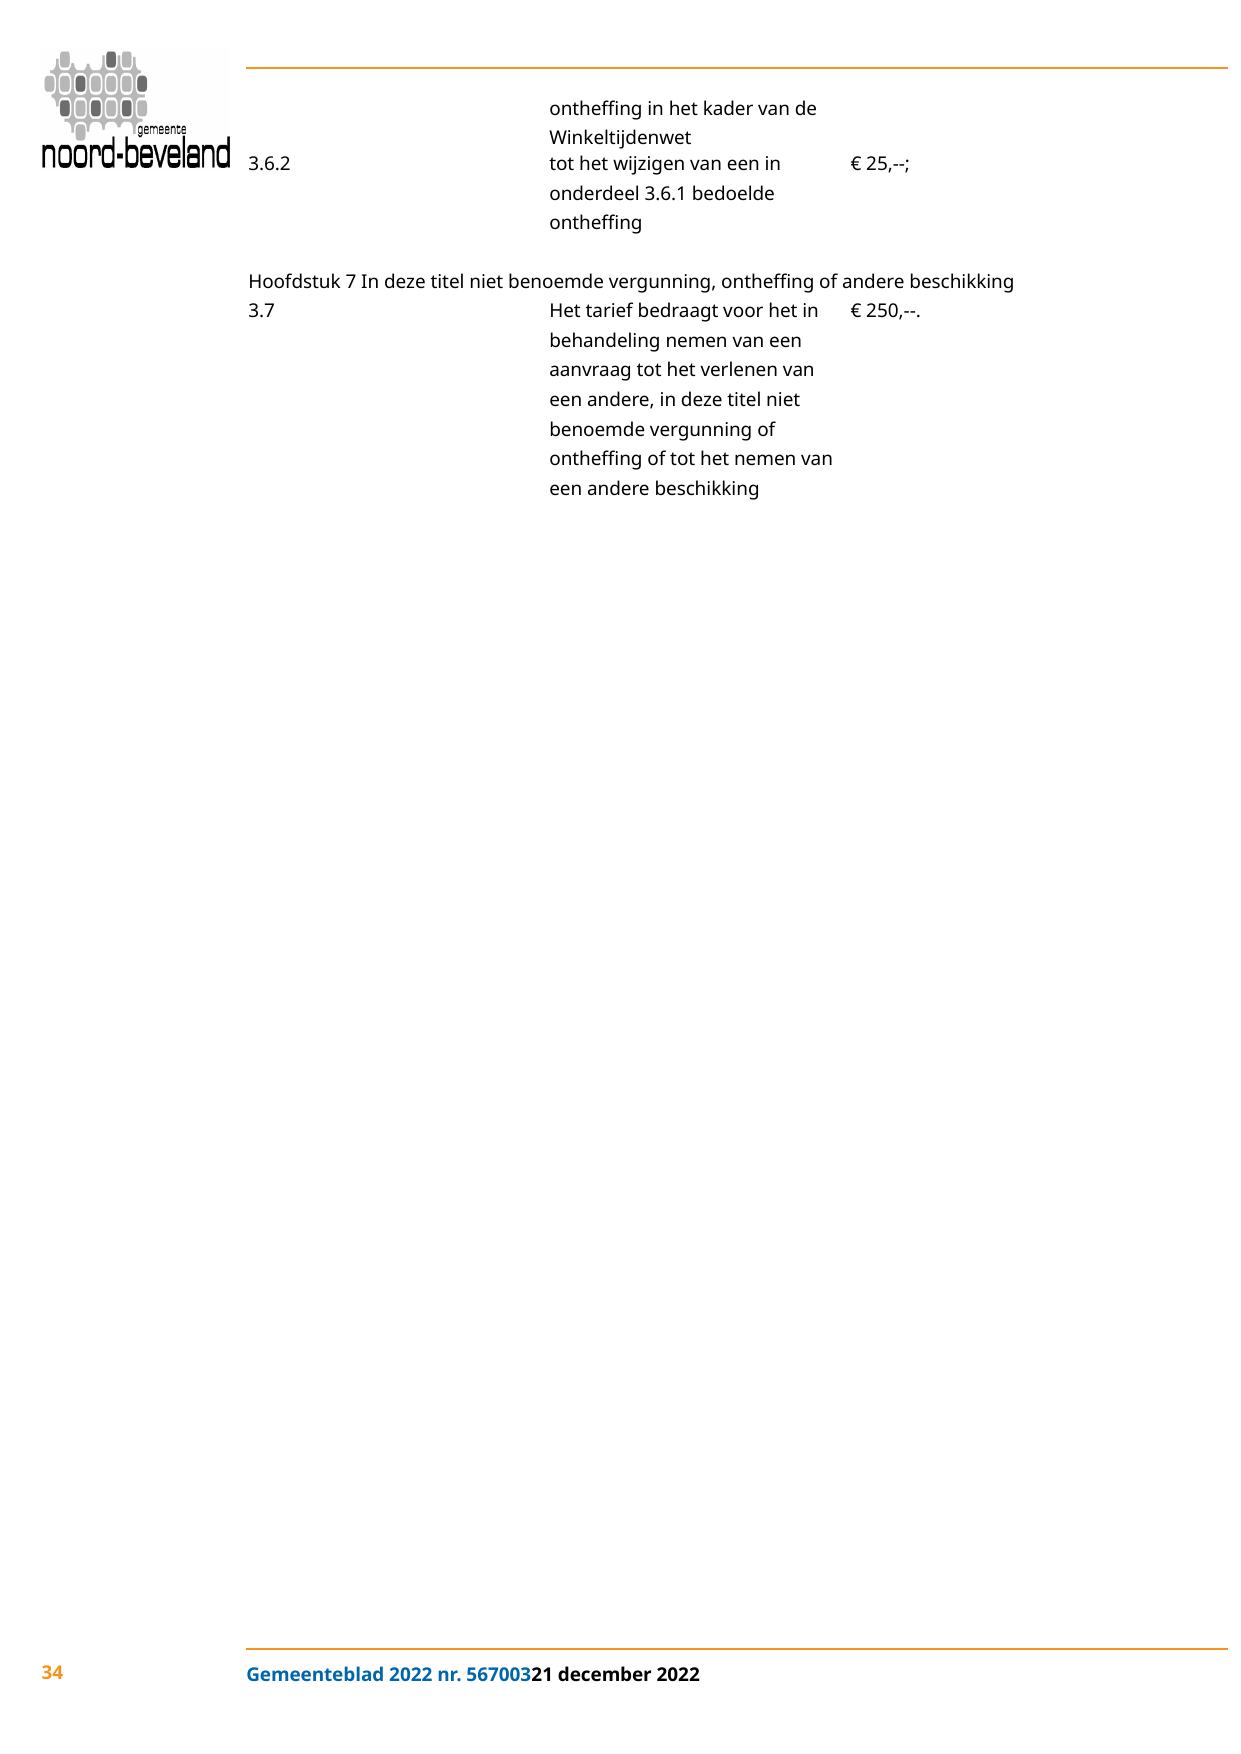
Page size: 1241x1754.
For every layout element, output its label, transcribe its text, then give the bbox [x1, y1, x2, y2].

table_header Het tarief bedraagt voor het in behandeling nemen van een aanvraag tot het verlenen van een andere, in deze titel niet benoemde vergunning of ontheffing of tot het nemen van een andere beschikking [549, 298, 850, 501]
table_cell € 25,--; [850, 150, 1152, 235]
table_header € 250,--. [850, 298, 1152, 501]
table_cell [248, 95, 549, 150]
table_cell 3.6.2 [248, 150, 549, 235]
table_header 3.7 [248, 298, 549, 501]
table_cell tot het wijzigen van een in onderdeel 3.6.1 bedoelde ontheffing [549, 150, 850, 235]
picture [41, 47, 231, 172]
text Hoofdstuk 7 In deze titel niet benoemde vergunning, ontheffing of andere beschikking [248, 268, 1152, 293]
table_cell [850, 95, 1152, 150]
table_cell ontheffing in het kader van de Winkeltijdenwet [549, 95, 850, 150]
